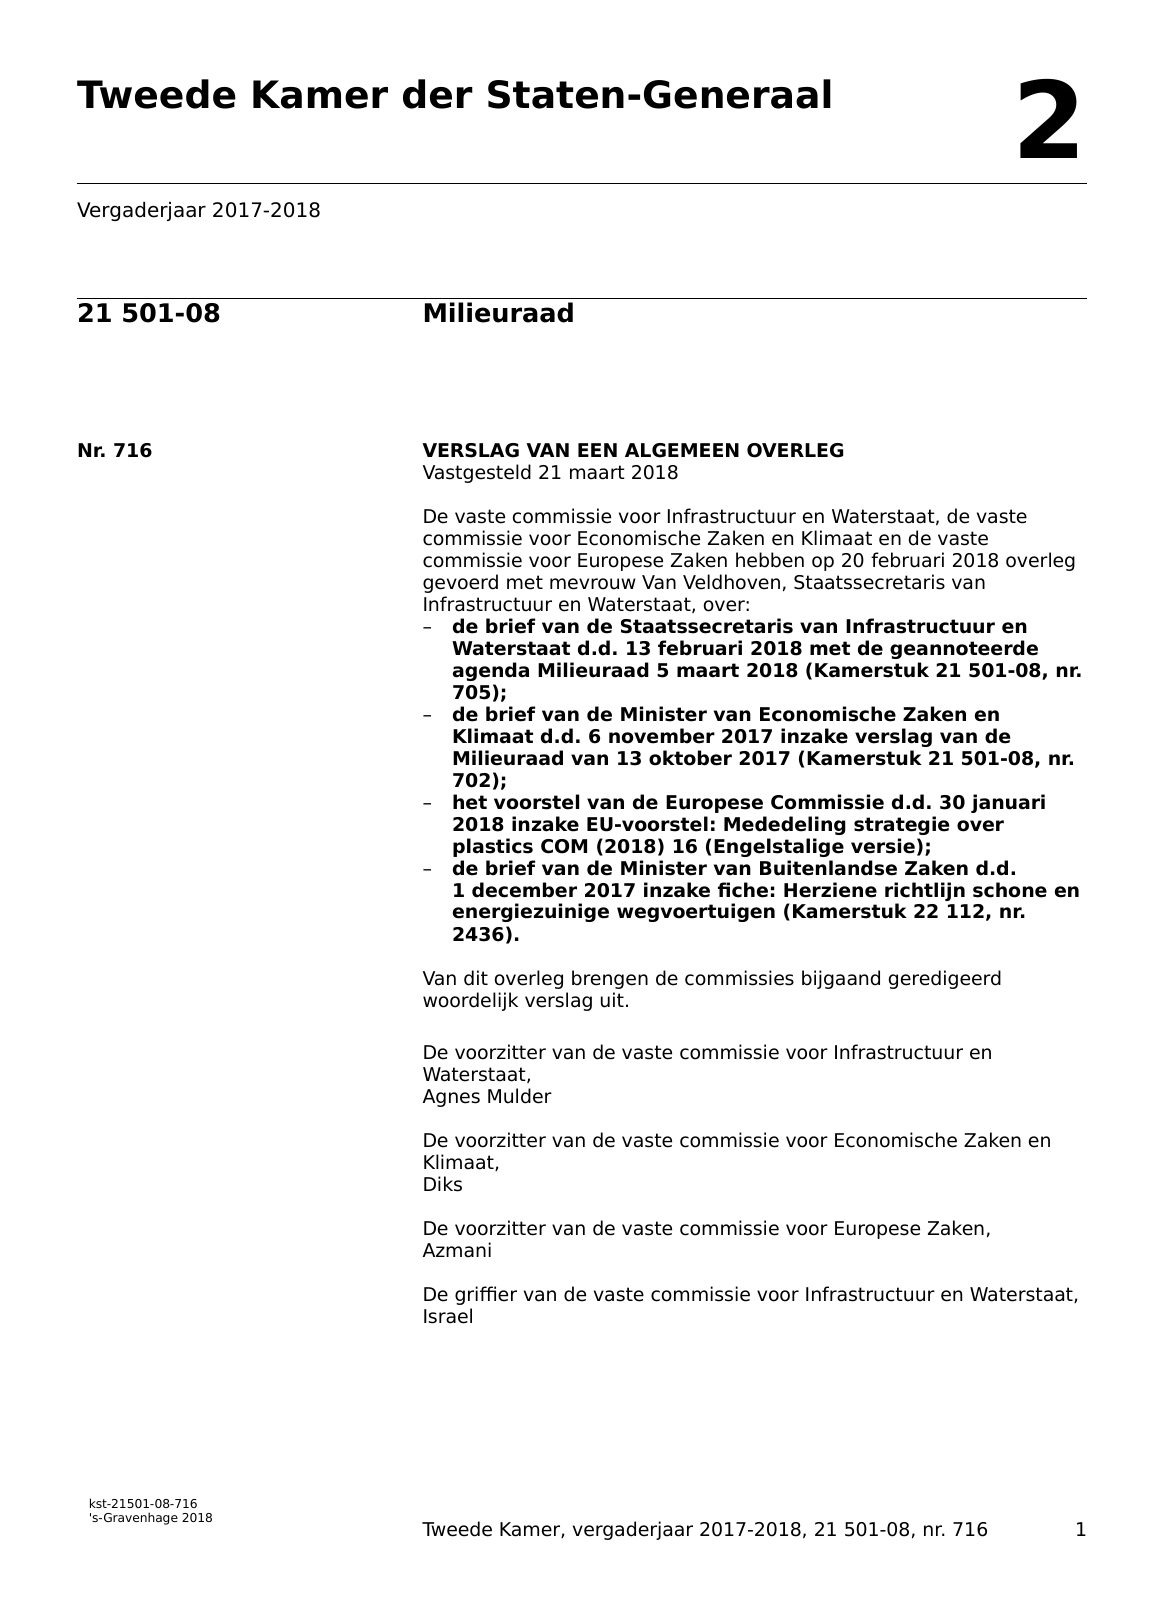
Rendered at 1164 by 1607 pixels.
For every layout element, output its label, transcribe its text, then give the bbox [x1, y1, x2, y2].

text 's-Gravenhage 2018 [88, 1511, 323, 1525]
subtitle 21 501-08 Milieuraad [77, 299, 1087, 329]
table_cell Vergaderjaar 2017-2018 [77, 184, 1087, 298]
text De vaste commissie voor Infrastructuur en Waterstaat, de vaste commissie voor Economische Zaken en Klimaat en de vaste commissie voor Europese Zaken hebben op 20 februari 2018 overleg gevoerd met mevrouw Van Veldhoven, Staatssecretaris van Infrastructuur en Waterstaat, over: [422, 506, 1087, 616]
text Van dit overleg brengen de commissies bijgaand geredigeerd woordelijk verslag uit. [422, 968, 1087, 1012]
text kst-21501-08-716 [88, 1497, 323, 1511]
table_header Tweede Kamer der Staten-Generaal [77, 59, 886, 183]
text – het voorstel van de Europese Commissie d.d. 30 januari 2018 inzake EU-voorstel: Mededeling strategie over plastics COM (2018) 16 (Engelstalige versie); [422, 792, 1087, 857]
text Vastgesteld 21 maart 2018 [422, 462, 1087, 484]
text De voorzitter van de vaste commissie voor Europese Zaken, Azmani [422, 1218, 1087, 1262]
text De voorzitter van de vaste commissie voor Infrastructuur en Waterstaat, Agnes Mulder [422, 1042, 1087, 1107]
table_header 2 [886, 59, 1087, 183]
text De griffier van de vaste commissie voor Infrastructuur en Waterstaat, Israel [422, 1284, 1087, 1328]
text De voorzitter van de vaste commissie voor Economische Zaken en Klimaat, Diks [422, 1130, 1087, 1196]
text – de brief van de Minister van Economische Zaken en Klimaat d.d. 6 november 2017 inzake verslag van de Milieuraad van 13 oktober 2017 (Kamerstuk 21 501-08, nr. 702); [422, 704, 1087, 792]
text – de brief van de Minister van Buitenlandse Zaken d.d. 1 december 2017 inzake fiche: Herziene richtlijn schone en energiezuinige wegvoertuigen (Kamerstuk 22 112, nr. 2436). [422, 857, 1087, 945]
text – de brief van de Staatssecretaris van Infrastructuur en Waterstaat d.d. 13 februari 2018 met de geannoteerde agenda Milieuraad 5 maart 2018 (Kamerstuk 21 501-08, nr. 705); [422, 616, 1087, 704]
subtitle Nr. 716 VERSLAG VAN EEN ALGEMEEN OVERLEG [77, 440, 1087, 462]
